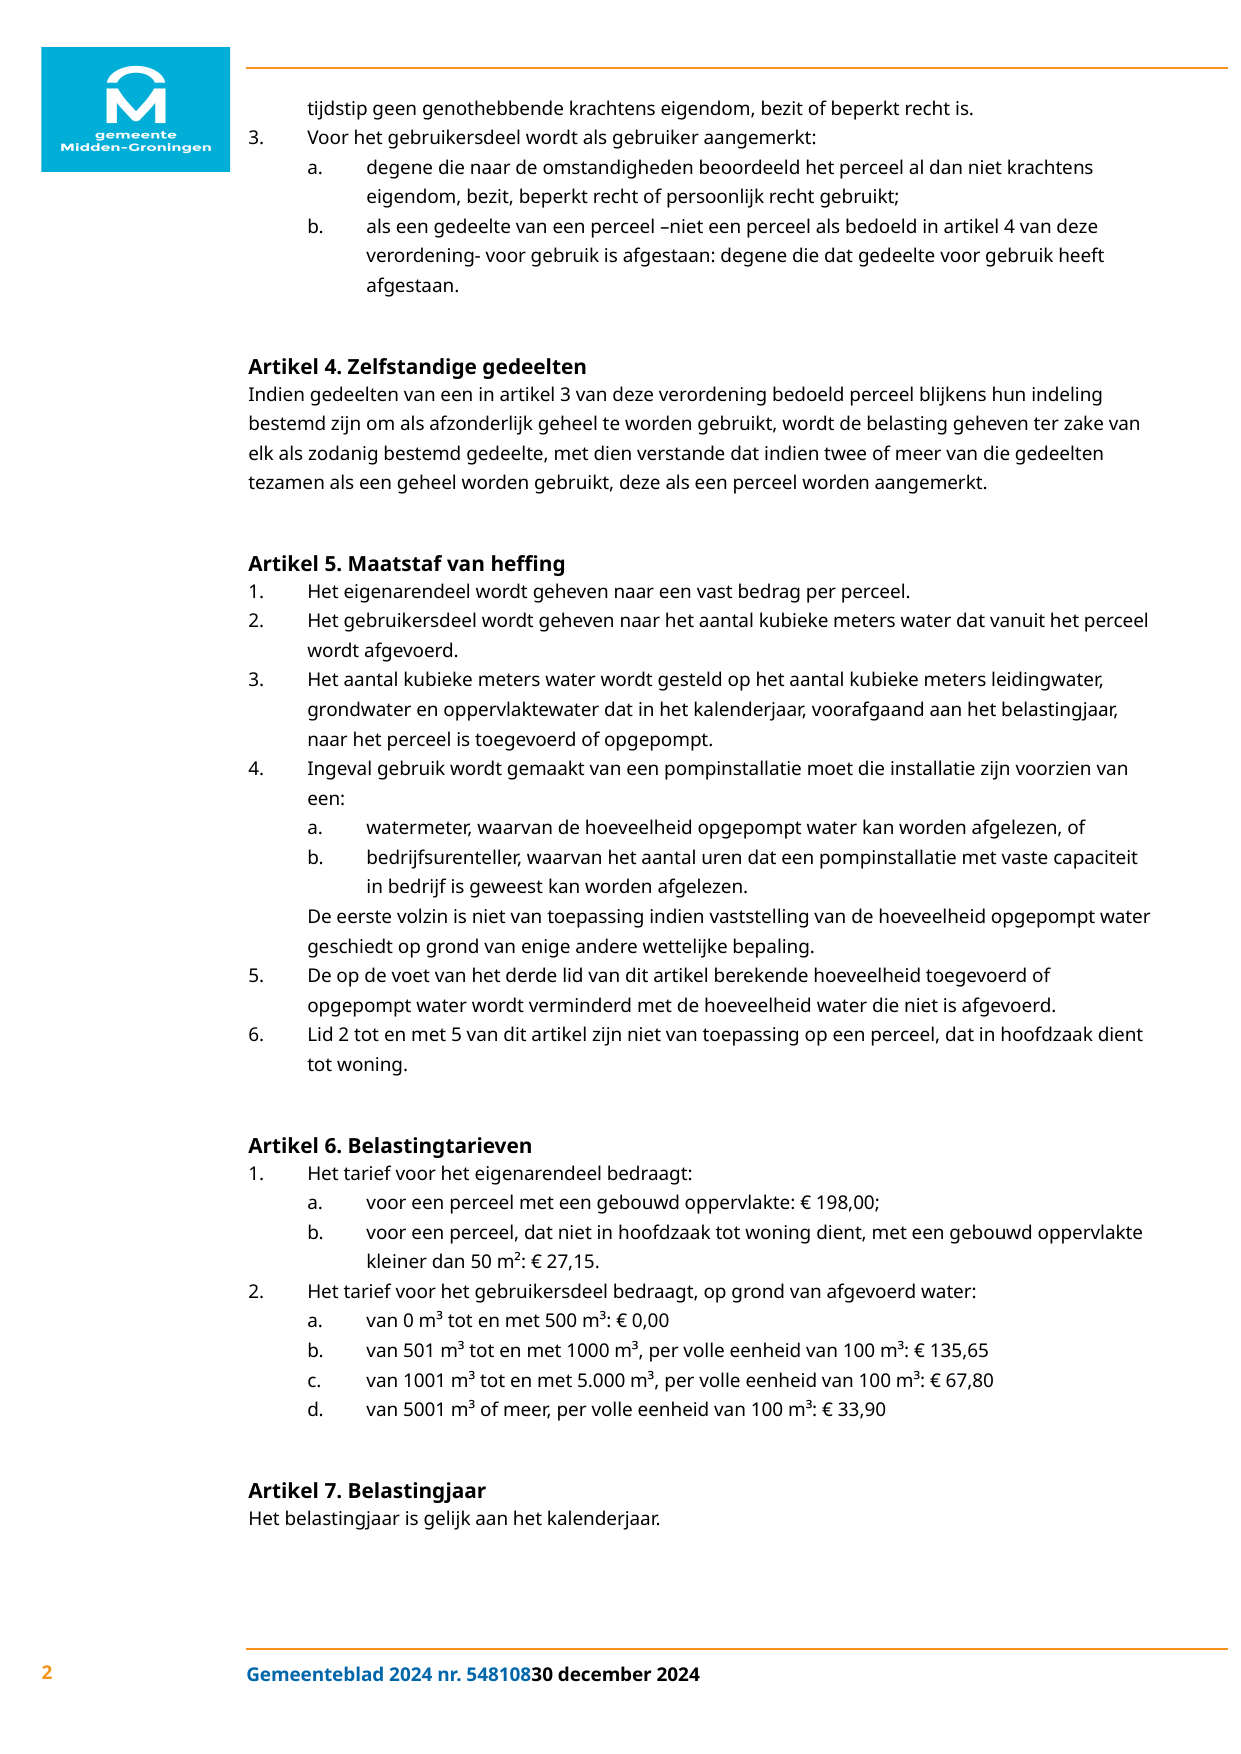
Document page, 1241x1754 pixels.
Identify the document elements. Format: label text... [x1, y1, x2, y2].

text Artikel 7. Belastingjaar [248, 1476, 1152, 1505]
list Ingeval gebruik wordt gemaakt van een pompinstallatie moet die installatie zijn voorzien van een: [248, 755, 1152, 811]
list tijdstip geen genothebbende krachtens eigendom, bezit of beperkt recht is. [248, 95, 1152, 121]
list voor een perceel met een gebouwd oppervlakte: € 198,00; [307, 1189, 1152, 1215]
list van 1001 m³ tot en met 5.000 m³, per volle eenheid van 100 m³: € 67,80 [307, 1367, 1152, 1392]
list van 5001 m³ of meer, per volle eenheid van 100 m³: € 33,90 [307, 1396, 1152, 1422]
list van 501 m³ tot en met 1000 m³, per volle eenheid van 100 m³: € 135,65 [307, 1337, 1152, 1363]
list Het tarief voor het gebruikersdeel bedraagt, op grond van afgevoerd water: [248, 1278, 1152, 1304]
list watermeter, waarvan de hoeveelheid opgepompt water kan worden afgelezen, of [307, 814, 1152, 840]
text Artikel 5. Maatstaf van heffing [248, 549, 1152, 578]
list bedrijfsurenteller, waarvan het aantal uren dat een pompinstallatie met vaste capaciteit in bedrijf is geweest kan worden afgelezen. [307, 844, 1152, 899]
list Het tarief voor het eigenarendeel bedraagt: [248, 1160, 1152, 1185]
list van 0 m³ tot en met 500 m³: € 0,00 [307, 1308, 1152, 1333]
list degene die naar de omstandigheden beoordeeld het perceel al dan niet krachtens eigendom, bezit, beperkt recht of persoonlijk recht gebruikt; [307, 154, 1152, 209]
list voor een perceel, dat niet in hoofdzaak tot woning dient, met een gebouwd oppervlakte kleiner dan 50 m²: € 27,15. [307, 1219, 1152, 1274]
picture [108, 66, 164, 82]
list als een gedeelte van een perceel –niet een perceel als bedoeld in artikel 4 van deze verordening- voor gebruik is afgestaan: degene die dat gedeelte voor gebruik heeft afgestaan. [307, 213, 1152, 298]
picture [107, 89, 165, 122]
list Voor het gebruikersdeel wordt als gebruiker aangemerkt: [248, 124, 1152, 150]
text Indien gedeelten van een in artikel 3 van deze verordening bedoeld perceel blijkens hun indeling bestemd zijn om als afzonderlijk geheel te worden gebruikt, wordt de belasting geheven ter zake van elk als zodanig bestemd gedeelte, met dien verstande dat indien twee of meer van die gedeelten tezamen als een geheel worden gebruikt, deze als een perceel worden aangemerkt. [248, 381, 1152, 495]
list De op de voet van het derde lid van dit artikel berekende hoeveelheid toegevoerd of opgepompt water wordt verminderd met de hoeveelheid water die niet is afgevoerd. [248, 962, 1152, 1018]
text Het belastingjaar is gelijk aan het kalenderjaar. [248, 1505, 1152, 1531]
text Artikel 4. Zelfstandige gedeelten [248, 352, 1152, 381]
text Artikel 6. Belastingtarieven [248, 1131, 1152, 1160]
list De eerste volzin is niet van toepassing indien vaststelling van de hoeveelheid opgepompt water geschiedt op grond van enige andere wettelijke bepaling. [248, 903, 1152, 959]
list Het gebruikersdeel wordt geheven naar het aantal kubieke meters water dat vanuit het perceel wordt afgevoerd. [248, 607, 1152, 663]
picture [184, 146, 190, 153]
list Het eigenarendeel wordt geheven naar een vast bedrag per perceel. [248, 578, 1152, 604]
list Het aantal kubieke meters water wordt gesteld op het aantal kubieke meters leidingwater, grondwater en oppervlaktewater dat in het kalenderjaar, voorafgaand aan het belastingjaar, naar het perceel is toegevoerd of opgepompt. [248, 667, 1152, 752]
list Lid 2 tot en met 5 van dit artikel zijn niet van toepassing op een perceel, dat in hoofdzaak dient tot woning. [248, 1022, 1152, 1077]
